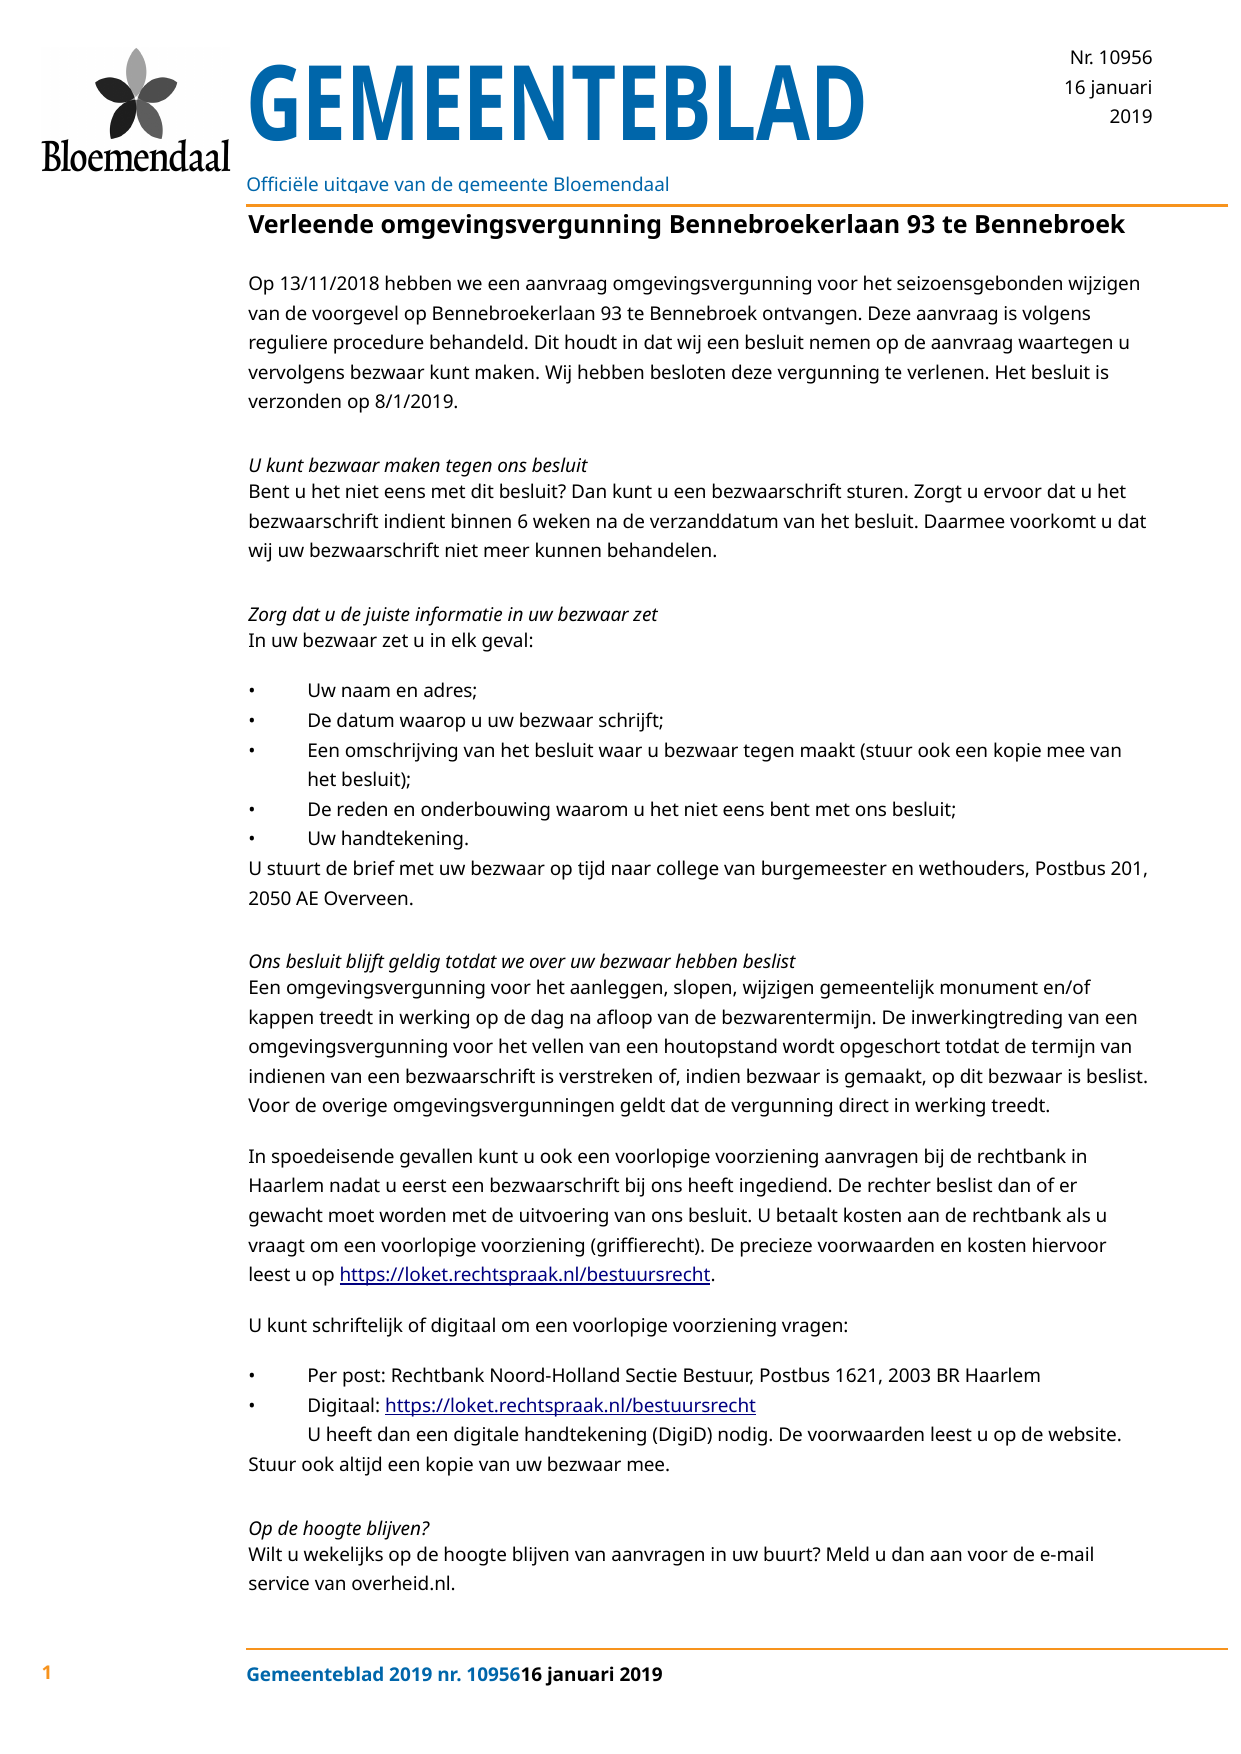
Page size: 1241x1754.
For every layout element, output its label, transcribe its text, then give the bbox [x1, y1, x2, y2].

picture [41, 47, 231, 172]
text Stuur ook altijd een kopie van uw bezwaar mee. [248, 1451, 1152, 1477]
list Digitaal: https://loket.rechtspraak.nl/bestuursrecht [248, 1392, 1152, 1418]
text Wilt u wekelijks op de hoogte blijven van aanvragen in uw buurt? Meld u dan aan voor de e-mail service van overheid.nl. [248, 1541, 1152, 1596]
list De datum waarop u uw bezwaar schrijft; [248, 707, 1152, 733]
list U heeft dan een digitale handtekening (DigiD) nodig. De voorwaarden leest u op de website. [248, 1421, 1152, 1447]
text Verleende omgevingsvergunning Bennebroekerlaan 93 te Bennebroek [248, 207, 1152, 241]
text Bent u het niet eens met dit besluit? Dan kunt u een bezwaarschrift sturen. Zorgt u ervoor dat u het bezwaarschrift indient binnen 6 weken na de verzanddatum van het besluit. Daarmee voorkomt u dat wij uw bezwaarschrift niet meer kunnen behandelen. [248, 478, 1152, 563]
text U kunt bezwaar maken tegen ons besluit [248, 453, 1152, 478]
text Zorg dat u de juiste informatie in uw bezwaar zet [248, 601, 1152, 627]
list Een omschrijving van het besluit waar u bezwaar tegen maakt (stuur ook een kopie mee van het besluit); [248, 737, 1152, 792]
list De reden en onderbouwing waarom u het niet eens bent met ons besluit; [248, 796, 1152, 822]
text Op de hoogte blijven? [248, 1515, 1152, 1541]
text In spoedeisende gevallen kunt u ook een voorlopige voorziening aanvragen bij de rechtbank in Haarlem nadat u eerst een bezwaarschrift bij ons heeft ingediend. De rechter beslist dan of er gewacht moet worden met de uitvoering van ons besluit. U betaalt kosten aan de rechtbank als u vraagt om een voorlopige voorziening (griffierecht). De precieze voorwaarden en kosten hiervoor leest u op https://loket.rechtspraak.nl/bestuursrecht. [248, 1143, 1152, 1287]
text In uw bezwaar zet u in elk geval: [248, 627, 1152, 653]
text U kunt schriftelijk of digitaal om een voorlopige voorziening vragen: [248, 1312, 1152, 1338]
list Uw naam en adres; [248, 678, 1152, 703]
text Ons besluit blijft geldig totdat we over uw bezwaar hebben beslist [248, 949, 1152, 974]
text Op 13/11/2018 hebben we een aanvraag omgevingsvergunning voor het seizoensgebonden wijzigen van de voorgevel op Bennebroekerlaan 93 te Bennebroek ontvangen. Deze aanvraag is volgens reguliere procedure behandeld. Dit houdt in dat wij een besluit nemen op de aanvraag waartegen u vervolgens bezwaar kunt maken. Wij hebben besloten deze vergunning te verlenen. Het besluit is verzonden op 8/1/2019. [248, 270, 1152, 414]
list Per post: Rechtbank Noord-Holland Sectie Bestuur, Postbus 1621, 2003 BR Haarlem [248, 1362, 1152, 1388]
list Uw handtekening. [248, 826, 1152, 851]
text U stuurt de brief met uw bezwaar op tijd naar college van burgemeester en wethouders, Postbus 201, 2050 AE Overveen. [248, 855, 1152, 910]
text Een omgevingsvergunning voor het aanleggen, slopen, wijzigen gemeentelijk monument en/of kappen treedt in werking op de dag na afloop van de bezwarentermijn. De inwerkingtreding van een omgevingsvergunning voor het vellen van een houtopstand wordt opgeschort totdat de termijn van indienen van een bezwaarschrift is verstreken of, indien bezwaar is gemaakt, op dit bezwaar is beslist. Voor de overige omgevingsvergunningen geldt dat de vergunning direct in werking treedt. [248, 974, 1152, 1118]
